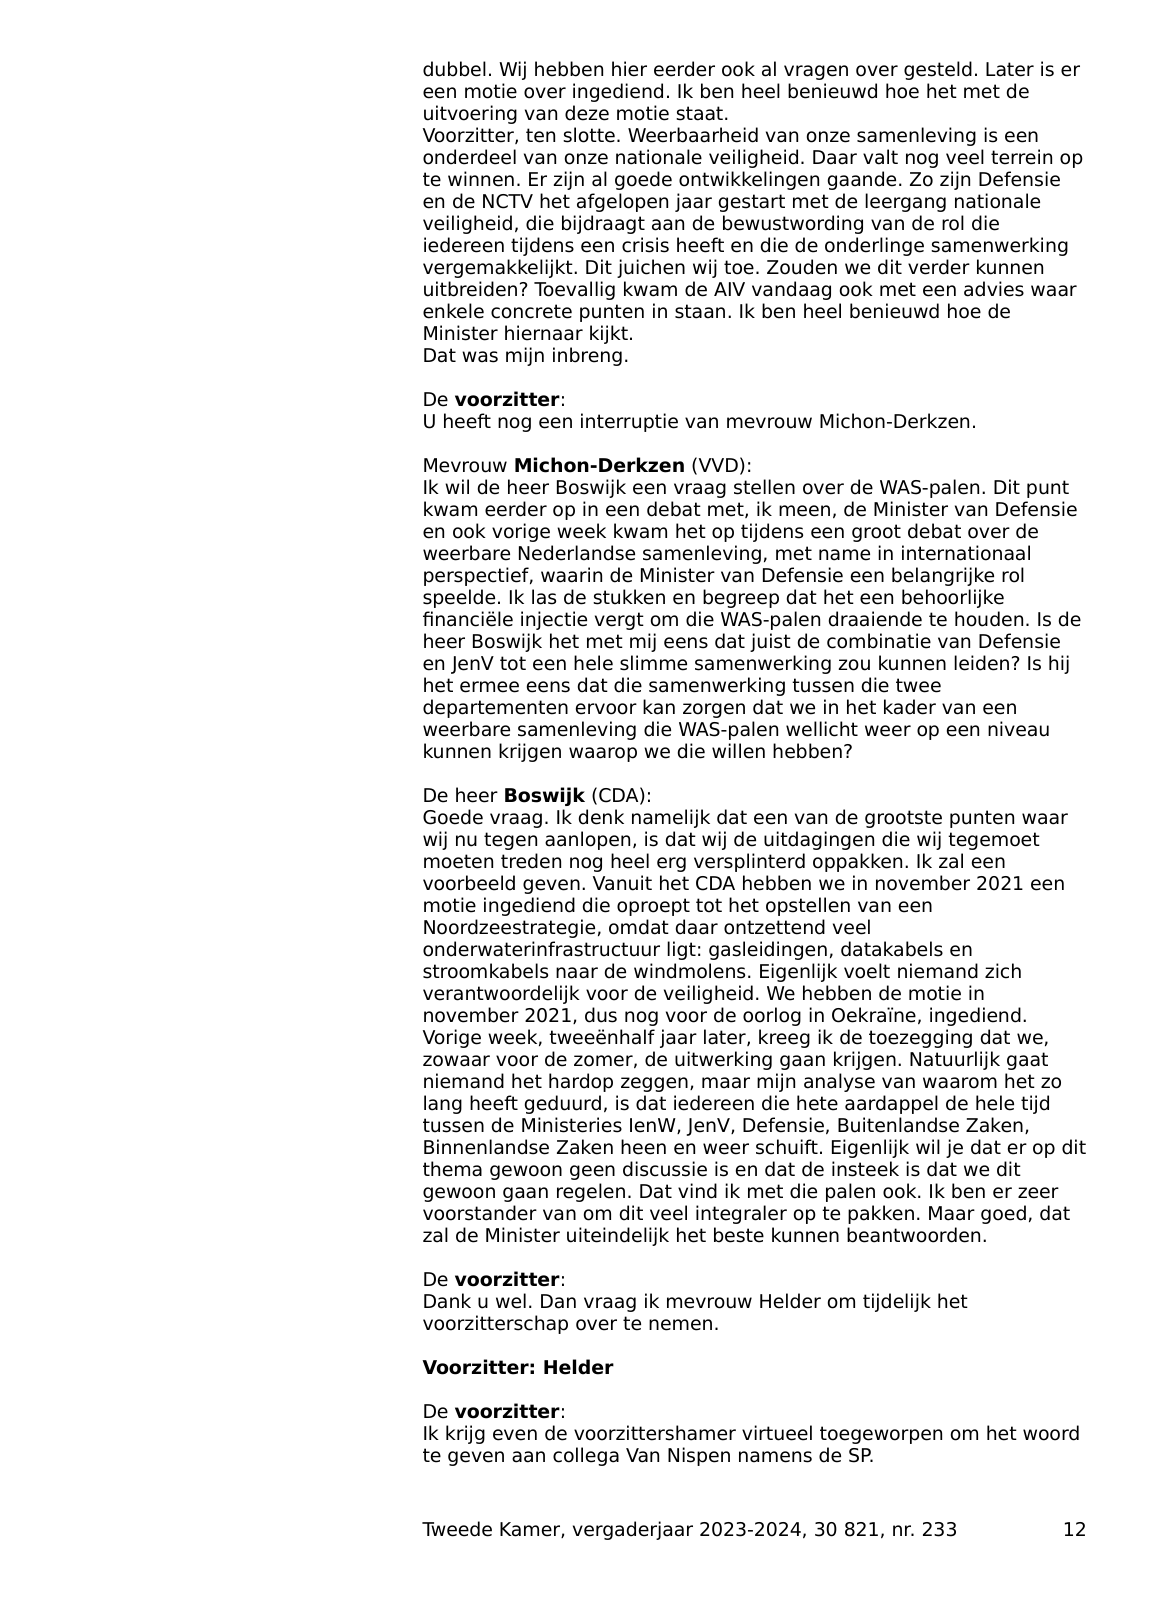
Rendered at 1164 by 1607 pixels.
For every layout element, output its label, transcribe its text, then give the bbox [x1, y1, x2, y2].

text U heeft nog een interruptie van mevrouw Michon-Derkzen. [422, 411, 1087, 433]
text Ik wil de heer Boswijk een vraag stellen over de WAS-palen. Dit punt kwam eerder op in een debat met, ik meen, de Minister van Defensie en ook vorige week kwam het op tijdens een groot debat over de weerbare Nederlandse samenleving, met name in internationaal perspectief, waarin de Minister van Defensie een belangrijke rol speelde. Ik las de stukken en begreep dat het een behoorlijke financiële injectie vergt om die WAS-palen draaiende te houden. Is de heer Boswijk het met mij eens dat juist de combinatie van Defensie en JenV tot een hele slimme samenwerking zou kunnen leiden? Is hij het ermee eens dat die samenwerking tussen die twee departementen ervoor kan zorgen dat we in het kader van een weerbare samenleving die WAS-palen wellicht weer op een niveau kunnen krijgen waarop we die willen hebben? [422, 477, 1087, 763]
text Voorzitter, ten slotte. Weerbaarheid van onze samenleving is een onderdeel van onze nationale veiligheid. Daar valt nog veel terrein op te winnen. Er zijn al goede ontwikkelingen gaande. Zo zijn Defensie en de NCTV het afgelopen jaar gestart met de leergang nationale veiligheid, die bijdraagt aan de bewustwording van de rol die iedereen tijdens een crisis heeft en die de onderlinge samenwerking vergemakkelijkt. Dit juichen wij toe. Zouden we dit verder kunnen uitbreiden? Toevallig kwam de AIV vandaag ook met een advies waar enkele concrete punten in staan. Ik ben heel benieuwd hoe de Minister hiernaar kijkt. [422, 125, 1087, 345]
text De voorzitter: [422, 1269, 1087, 1291]
text De heer Boswijk (CDA): [422, 785, 1087, 807]
text Goede vraag. Ik denk namelijk dat een van de grootste punten waar wij nu tegen aanlopen, is dat wij de uitdagingen die wij tegemoet moeten treden nog heel erg versplinterd oppakken. Ik zal een voorbeeld geven. Vanuit het CDA hebben we in november 2021 een motie ingediend die oproept tot het opstellen van een Noordzeestrategie, omdat daar ontzettend veel onderwaterinfrastructuur ligt: gasleidingen, datakabels en stroomkabels naar de windmolens. Eigenlijk voelt niemand zich verantwoordelijk voor de veiligheid. We hebben de motie in november 2021, dus nog voor de oorlog in Oekraïne, ingediend. Vorige week, tweeënhalf jaar later, kreeg ik de toezegging dat we, zowaar voor de zomer, de uitwerking gaan krijgen. Natuurlijk gaat niemand het hardop zeggen, maar mijn analyse van waarom het zo lang heeft geduurd, is dat iedereen die hete aardappel de hele tijd tussen de Ministeries IenW, JenV, Defensie, Buitenlandse Zaken, Binnenlandse Zaken heen en weer schuift. Eigenlijk wil je dat er op dit thema gewoon geen discussie is en dat de insteek is dat we dit gewoon gaan regelen. Dat vind ik met die palen ook. Ik ben er zeer voorstander van om dit veel integraler op te pakken. Maar goed, dat zal de Minister uiteindelijk het beste kunnen beantwoorden. [422, 807, 1087, 1247]
text Dat was mijn inbreng. [422, 345, 1087, 367]
text dubbel. Wij hebben hier eerder ook al vragen over gesteld. Later is er een motie over ingediend. Ik ben heel benieuwd hoe het met de uitvoering van deze motie staat. [422, 59, 1087, 125]
text De voorzitter: [422, 1401, 1087, 1423]
text Dank u wel. Dan vraag ik mevrouw Helder om tijdelijk het voorzitterschap over te nemen. [422, 1291, 1087, 1335]
text Mevrouw Michon-Derkzen (VVD): [422, 455, 1087, 477]
text Ik krijg even de voorzittershamer virtueel toegeworpen om het woord te geven aan collega Van Nispen namens de SP. [422, 1423, 1087, 1467]
subtitle Voorzitter: Helder [422, 1357, 1087, 1379]
text De voorzitter: [422, 389, 1087, 411]
